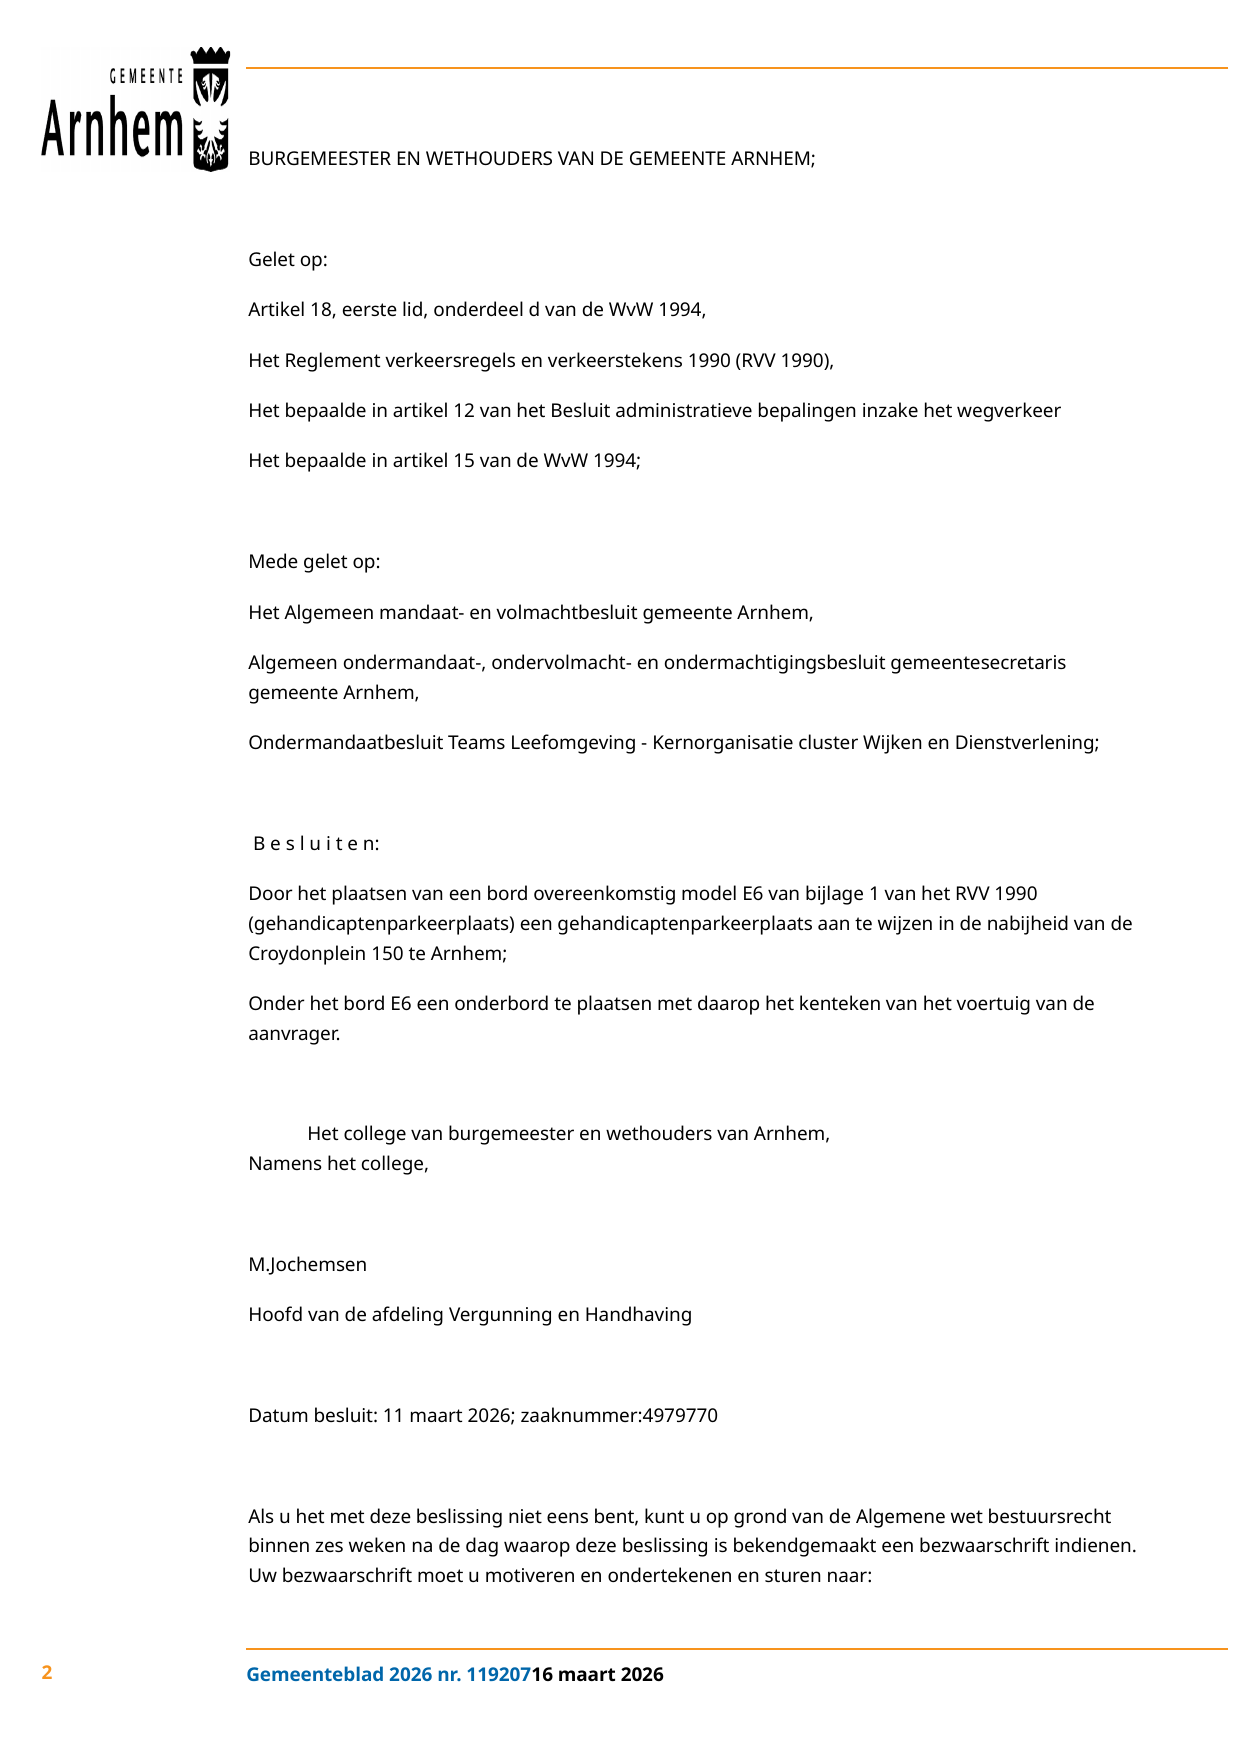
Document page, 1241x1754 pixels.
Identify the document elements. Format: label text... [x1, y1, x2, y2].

text Gelet op: [248, 246, 1152, 272]
text Onder het bord E6 een onderbord te plaatsen met daarop het kenteken van het voertuig van de aanvrager. [248, 990, 1152, 1046]
text M.Jochemsen [248, 1251, 1152, 1277]
list Het college van burgemeester en wethouders van Arnhem, [248, 1121, 1152, 1146]
text Het Reglement verkeersregels en verkeerstekens 1990 (RVV 1990), [248, 347, 1152, 373]
text Hoofd van de afdeling Vergunning en Handhaving [248, 1301, 1152, 1327]
text Mede gelet op: [248, 548, 1152, 574]
text Door het plaatsen van een bord overeenkomstig model E6 van bijlage 1 van het RVV 1990 (gehandicaptenparkeerplaats) een gehandicaptenparkeerplaats aan te wijzen in de nabijheid van de Croydonplein 150 te Arnhem; [248, 881, 1152, 966]
text Als u het met deze beslissing niet eens bent, kunt u op grond van de Algemene wet bestuursrecht binnen zes weken na de dag waarop deze beslissing is bekendgemaakt een bezwaarschrift indienen. Uw bezwaarschrift moet u motiveren en ondertekenen en sturen naar: [248, 1503, 1152, 1588]
text Ondermandaatbesluit Teams Leefomgeving - Kernorganisatie cluster Wijken en Dienstverlening; [248, 729, 1152, 755]
text Het Algemeen mandaat- en volmachtbesluit gemeente Arnhem, [248, 599, 1152, 625]
text Namens het college, [248, 1150, 1152, 1176]
picture [41, 47, 231, 172]
text BURGEMEESTER EN WETHOUDERS VAN DE GEMEENTE ARNHEM; [248, 145, 1152, 171]
text Het bepaalde in artikel 12 van het Besluit administratieve bepalingen inzake het wegverkeer [248, 397, 1152, 423]
text Datum besluit: 11 maart 2026; zaaknummer:4979770 [248, 1402, 1152, 1428]
text Artikel 18, eerste lid, onderdeel d van de WvW 1994, [248, 296, 1152, 322]
text Het bepaalde in artikel 15 van de WvW 1994; [248, 448, 1152, 473]
text B e s l u i t e n: [248, 830, 1152, 856]
text Algemeen ondermandaat-, ondervolmacht- en ondermachtigingsbesluit gemeentesecretaris gemeente Arnhem, [248, 649, 1152, 705]
